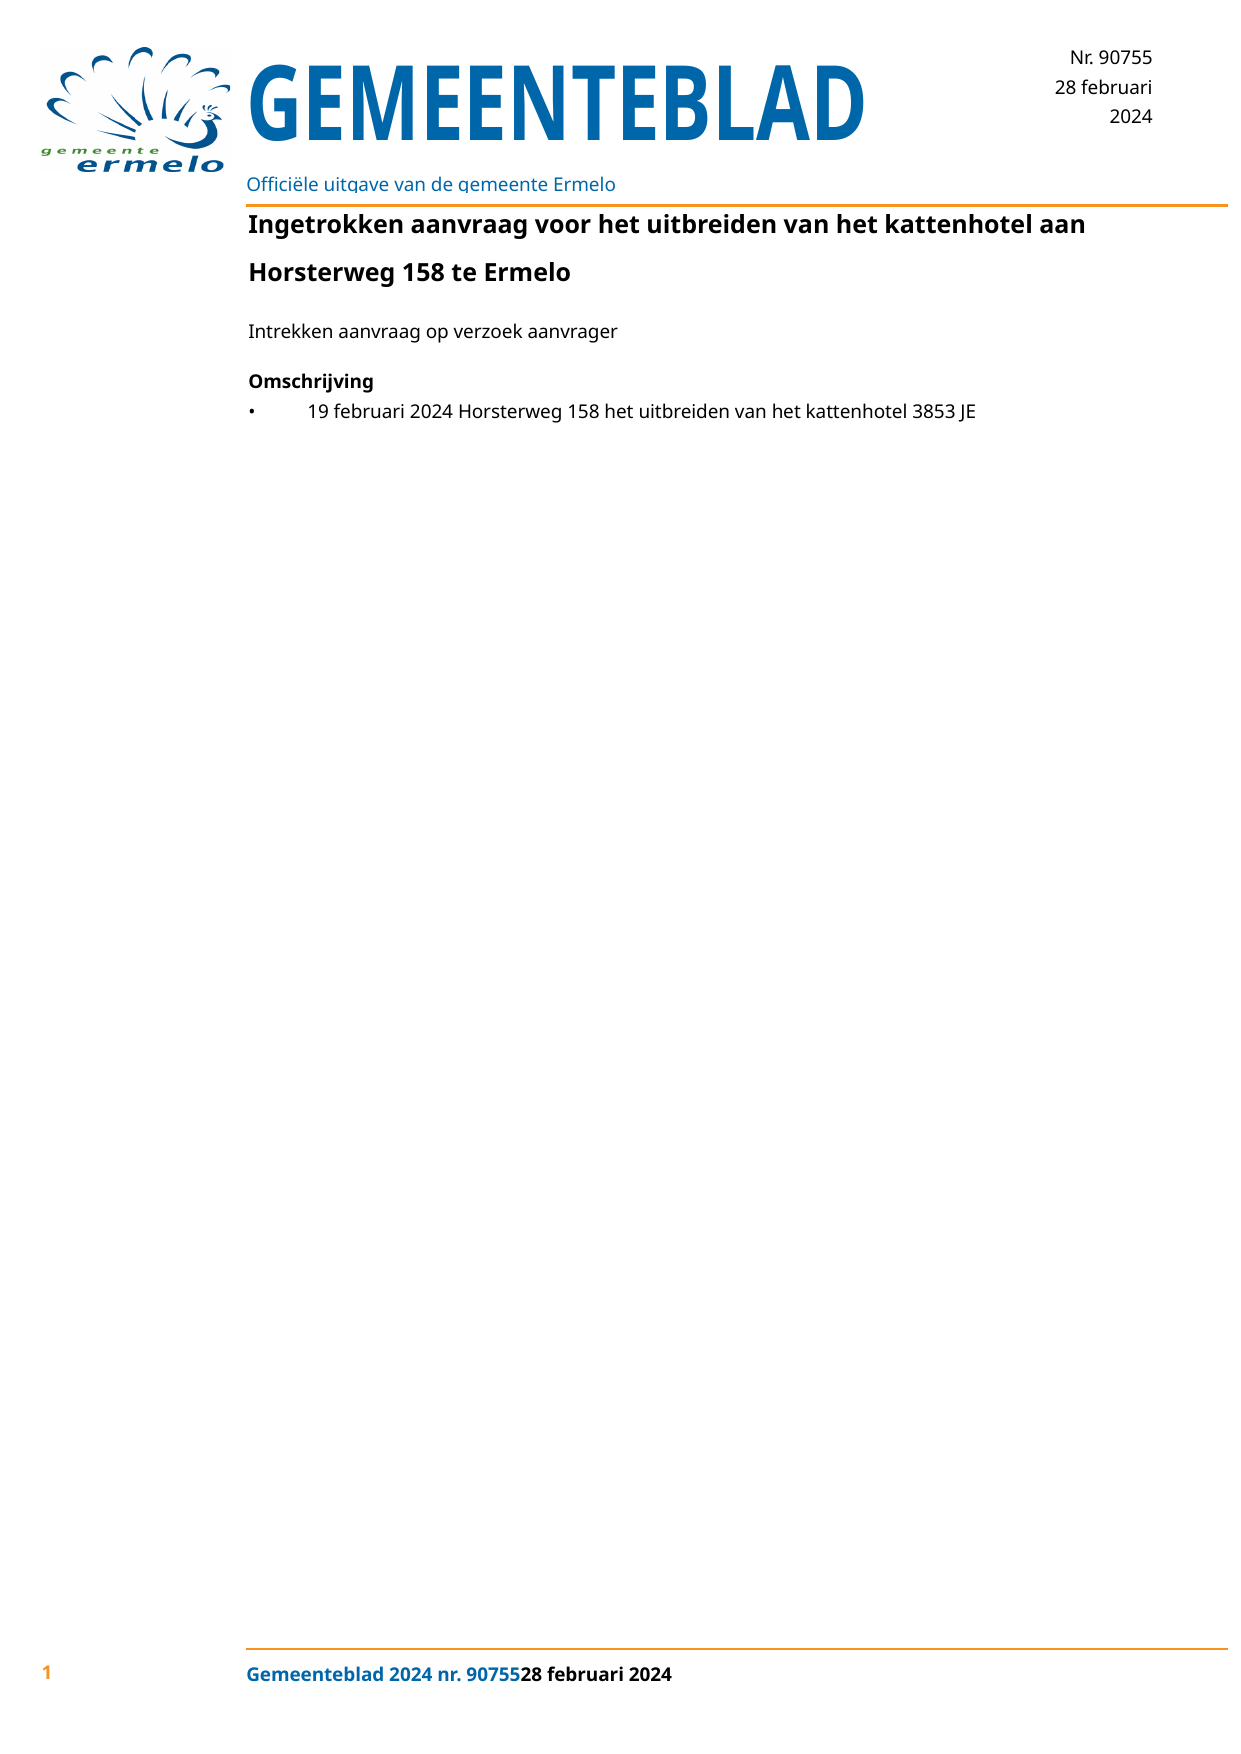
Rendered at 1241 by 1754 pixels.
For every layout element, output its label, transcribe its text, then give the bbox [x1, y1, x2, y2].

picture [41, 47, 231, 172]
list 19 februari 2024 Horsterweg 158 het uitbreiden van het kattenhotel 3853 JE [248, 398, 1152, 424]
text Omschrijving [248, 368, 1152, 394]
text Ingetrokken aanvraag voor het uitbreiden van het kattenhotel aan Horsterweg 158 te Ermelo [248, 207, 1152, 288]
text Intrekken aanvraag op verzoek aanvrager [248, 318, 1152, 344]
